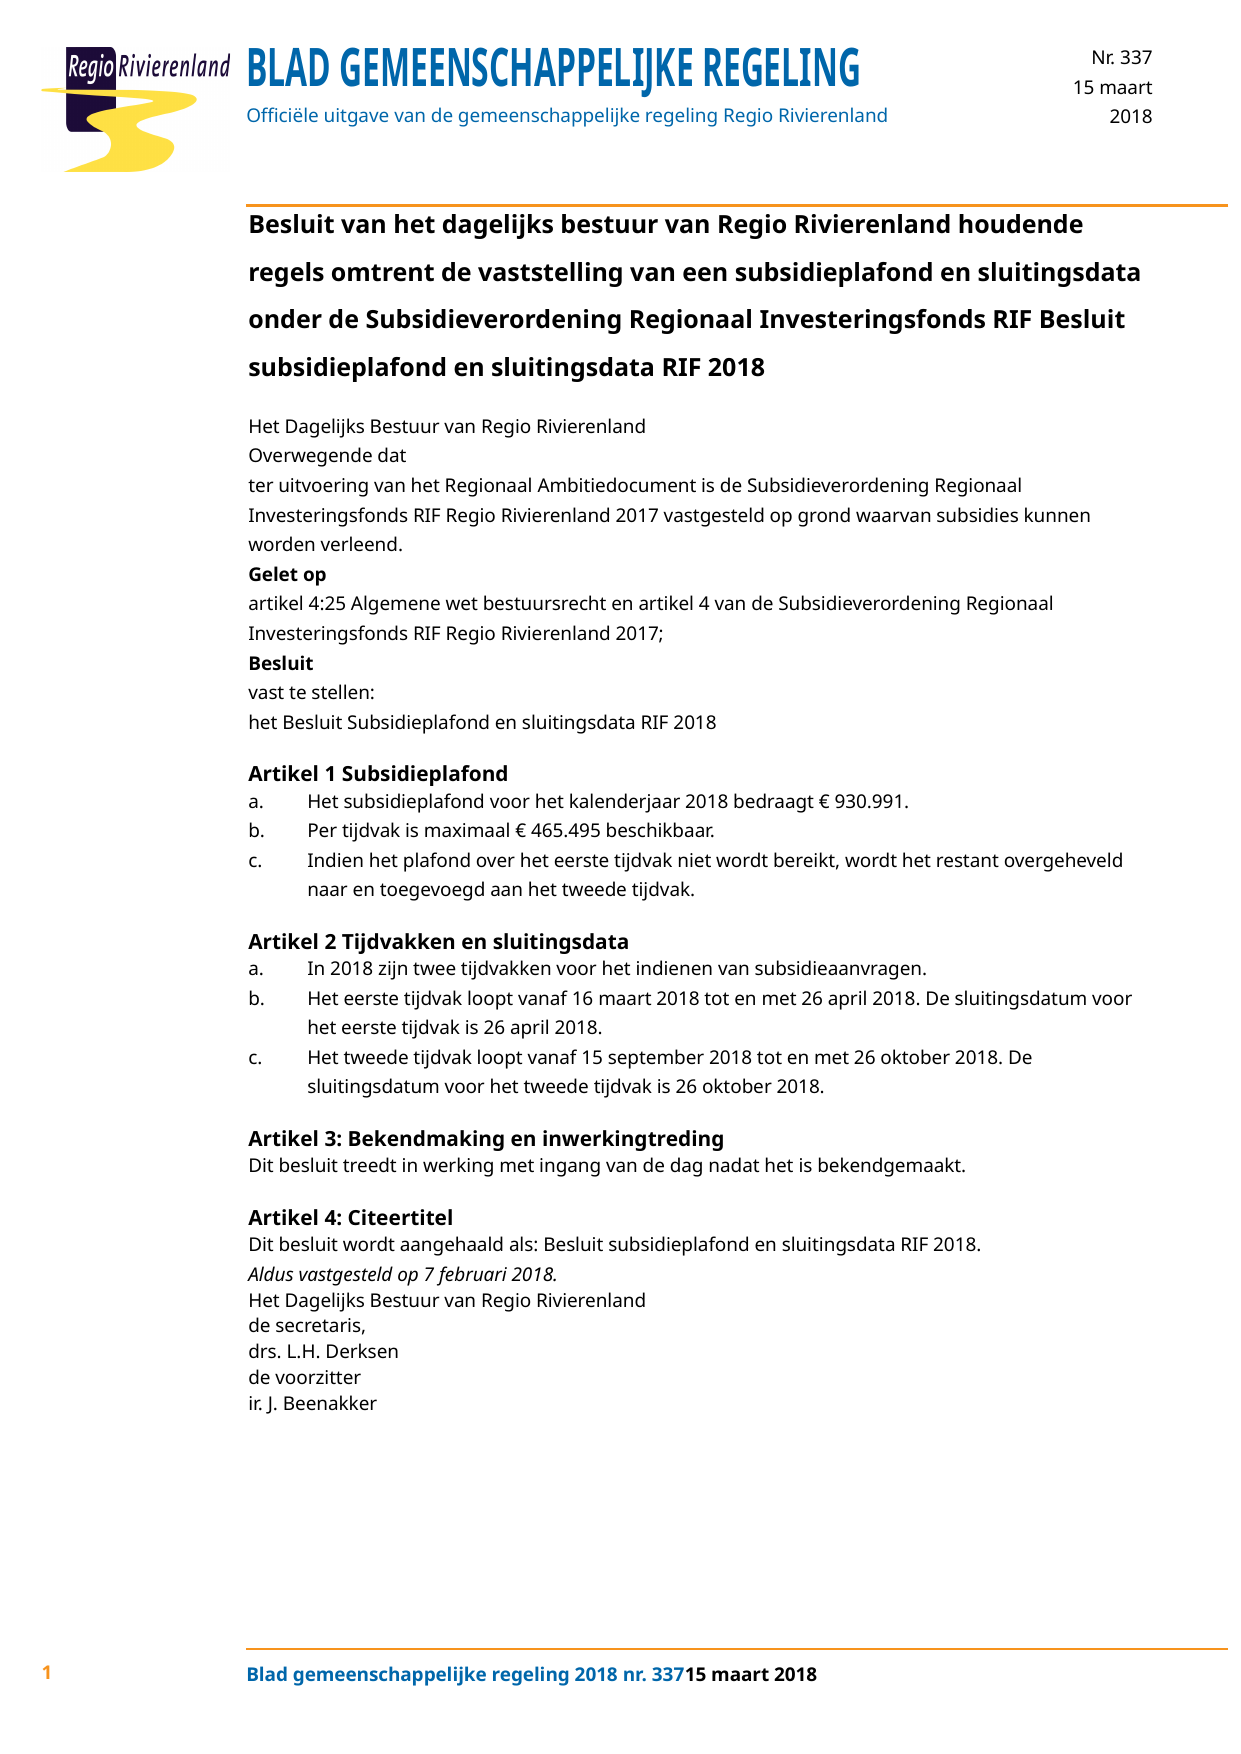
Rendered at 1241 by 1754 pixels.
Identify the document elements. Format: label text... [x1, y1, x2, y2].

picture [41, 47, 231, 172]
text Dit besluit treedt in werking met ingang van de dag nadat het is bekendgemaakt. [248, 1153, 1152, 1178]
text Het Dagelijks Bestuur van Regio Rivierenland [248, 413, 1152, 439]
text de secretaris, [248, 1312, 1152, 1338]
text ir. J. Beenakker [248, 1390, 1152, 1415]
list Het eerste tijdvak loopt vanaf 16 maart 2018 tot en met 26 april 2018. De sluitingsdatum voor het eerste tijdvak is 26 april 2018. [248, 985, 1152, 1040]
text vast te stellen: [248, 679, 1152, 705]
text Artikel 1 Subsidieplafond [248, 759, 1152, 788]
list Per tijdvak is maximaal € 465.495 beschikbaar. [248, 817, 1152, 843]
list Indien het plafond over het eerste tijdvak niet wordt bereikt, wordt het restant overgeheveld naar en toegevoegd aan het tweede tijdvak. [248, 847, 1152, 902]
text ter uitvoering van het Regionaal Ambitiedocument is de Subsidieverordening Regionaal Investeringsfonds RIF Regio Rivierenland 2017 vastgesteld op grond waarvan subsidies kunnen worden verleend. [248, 472, 1152, 557]
text Aldus vastgesteld op 7 februari 2018. [248, 1261, 1152, 1287]
text Overwegende dat [248, 443, 1152, 468]
list Het tweede tijdvak loopt vanaf 15 september 2018 tot en met 26 oktober 2018. De sluitingsdatum voor het tweede tijdvak is 26 oktober 2018. [248, 1044, 1152, 1099]
list Het subsidieplafond voor het kalenderjaar 2018 bedraagt € 930.991. [248, 788, 1152, 813]
text Besluit van het dagelijks bestuur van Regio Rivierenland houdende regels omtrent de vaststelling van een subsidieplafond en sluitingsdata onder de Subsidieverordening Regionaal Investeringsfonds RIF Besluit subsidieplafond en sluitingsdata RIF 2018 [248, 207, 1152, 384]
list In 2018 zijn twee tijdvakken voor het indienen van subsidieaanvragen. [248, 955, 1152, 981]
text Artikel 4: Citeertitel [248, 1203, 1152, 1231]
text de voorzitter [248, 1364, 1152, 1390]
text artikel 4:25 Algemene wet bestuursrecht en artikel 4 van de Subsidieverordening Regionaal Investeringsfonds RIF Regio Rivierenland 2017; [248, 591, 1152, 646]
text Artikel 3: Bekendmaking en inwerkingtreding [248, 1124, 1152, 1153]
text Dit besluit wordt aangehaald als: Besluit subsidieplafond en sluitingsdata RIF 2018. [248, 1231, 1152, 1257]
text Besluit [248, 650, 1152, 676]
text Het Dagelijks Bestuur van Regio Rivierenland [248, 1287, 1152, 1312]
text het Besluit Subsidieplafond en sluitingsdata RIF 2018 [248, 709, 1152, 735]
text drs. L.H. Derksen [248, 1338, 1152, 1364]
text Gelet op [248, 561, 1152, 587]
text Artikel 2 Tijdvakken en sluitingsdata [248, 927, 1152, 955]
